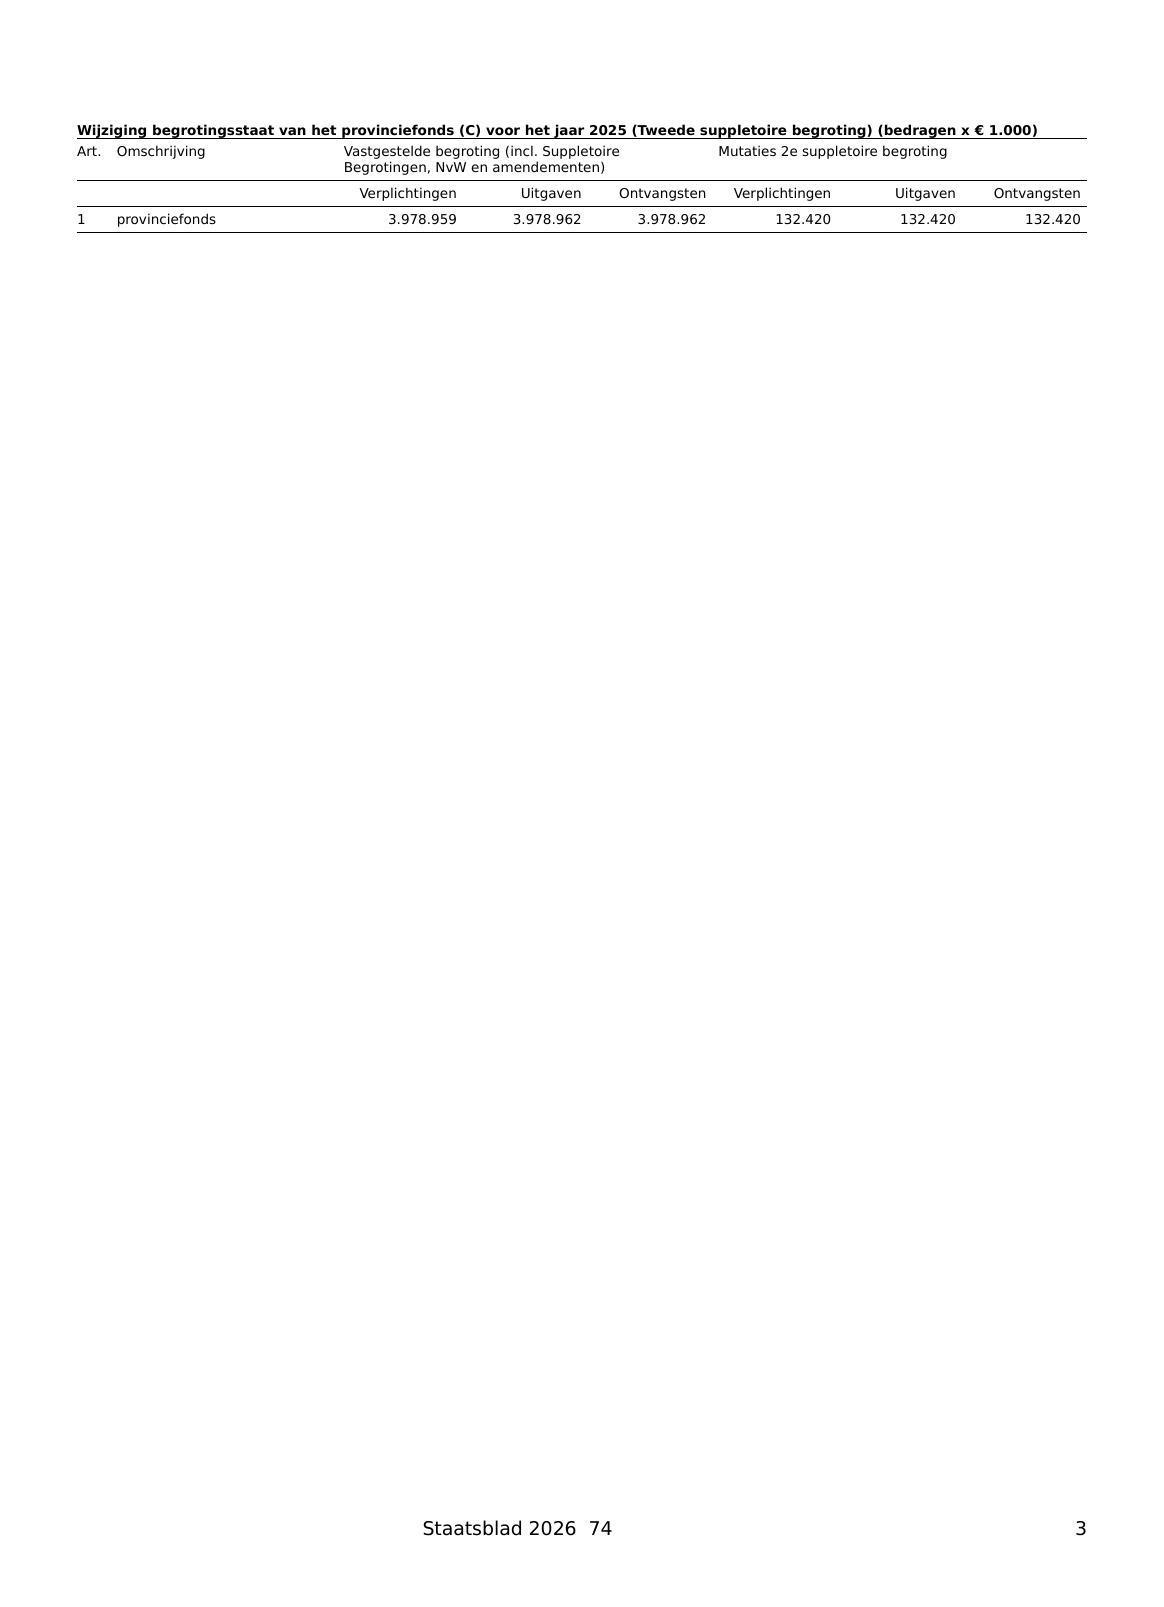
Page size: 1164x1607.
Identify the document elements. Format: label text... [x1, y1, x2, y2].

table_cell 132.420 [712, 207, 837, 232]
table_cell 132.420 [962, 207, 1087, 232]
table_cell [77, 181, 111, 206]
table_cell [111, 181, 338, 206]
table_cell Verplichtingen [712, 181, 837, 206]
table_cell Uitgaven [837, 181, 962, 206]
table_cell Vastgestelde begroting (incl. Suppletoire Begrotingen, NvW en amendementen) [338, 139, 712, 180]
table_header Wijziging begrotingsstaat van het provinciefonds (C) voor het jaar 2025 (Tweede suppletoire begroting) (bedragen x € 1.000) [77, 122, 1087, 138]
table_cell 3.978.962 [587, 207, 712, 232]
table_cell Ontvangsten [587, 181, 712, 206]
table_cell provinciefonds [111, 207, 338, 232]
table_cell Art. [77, 139, 111, 180]
table_cell 3.978.962 [463, 207, 587, 232]
table_cell Mutaties 2e suppletoire begroting [712, 139, 1087, 180]
table_cell 132.420 [837, 207, 962, 232]
table_cell Ontvangsten [962, 181, 1087, 206]
table_cell 3.978.959 [338, 207, 462, 232]
table_cell 1 [77, 207, 111, 232]
table_cell Verplichtingen [338, 181, 462, 206]
table_cell Uitgaven [463, 181, 587, 206]
table_cell Omschrijving [111, 139, 338, 180]
